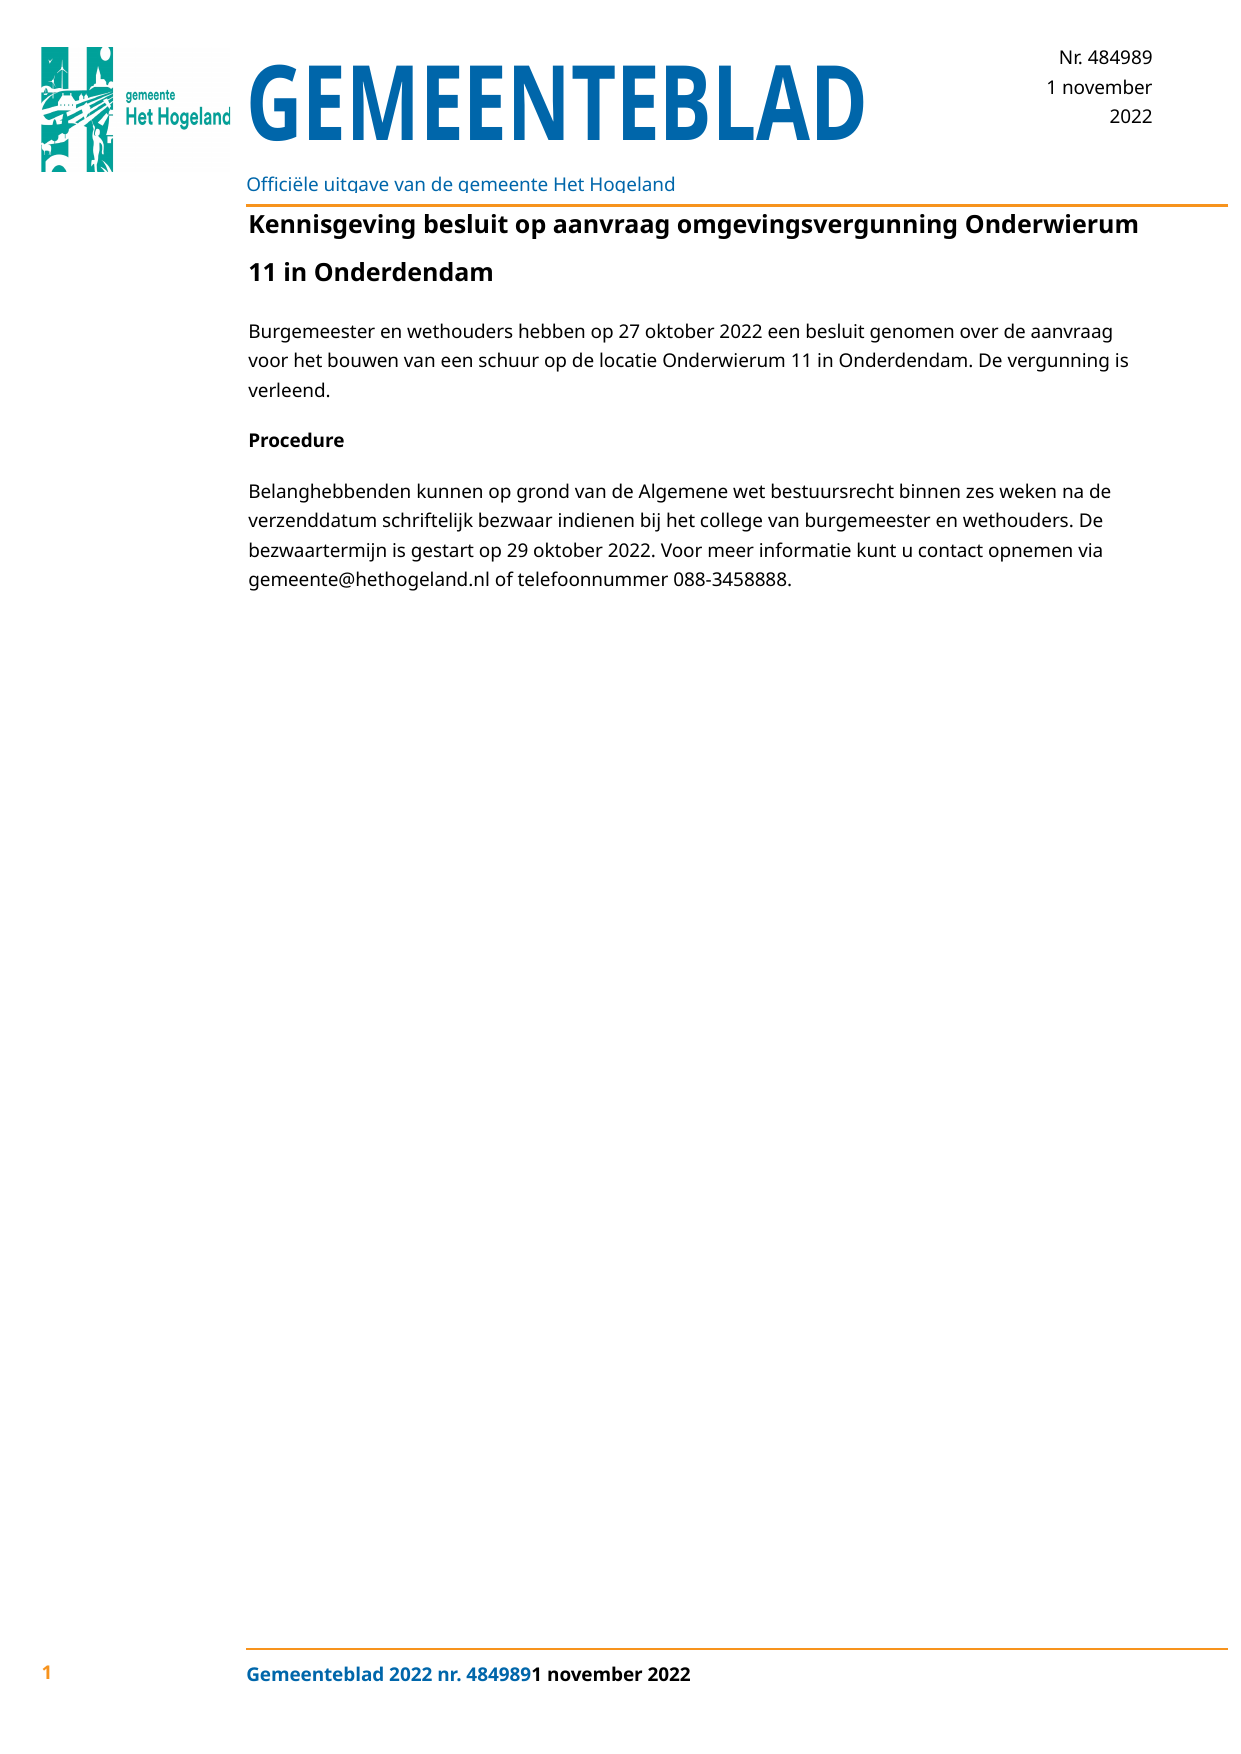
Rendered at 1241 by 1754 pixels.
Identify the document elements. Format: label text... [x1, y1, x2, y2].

text Procedure [248, 427, 1152, 453]
text Belanghebbenden kunnen op grond van de Algemene wet bestuursrecht binnen zes weken na de verzenddatum schriftelijk bezwaar indienen bij het college van burgemeester en wethouders. De bezwaartermijn is gestart op 29 oktober 2022. Voor meer informatie kunt u contact opnemen via gemeente@hethogeland.nl of telefoonnummer 088-3458888. [248, 478, 1152, 592]
text Kennisgeving besluit op aanvraag omgevingsvergunning Onderwierum 11 in Onderdendam [248, 207, 1152, 288]
picture [41, 47, 231, 172]
text Burgemeester en wethouders hebben op 27 oktober 2022 een besluit genomen over de aanvraag voor het bouwen van een schuur op de locatie Onderwierum 11 in Onderdendam. De vergunning is verleend. [248, 318, 1152, 403]
